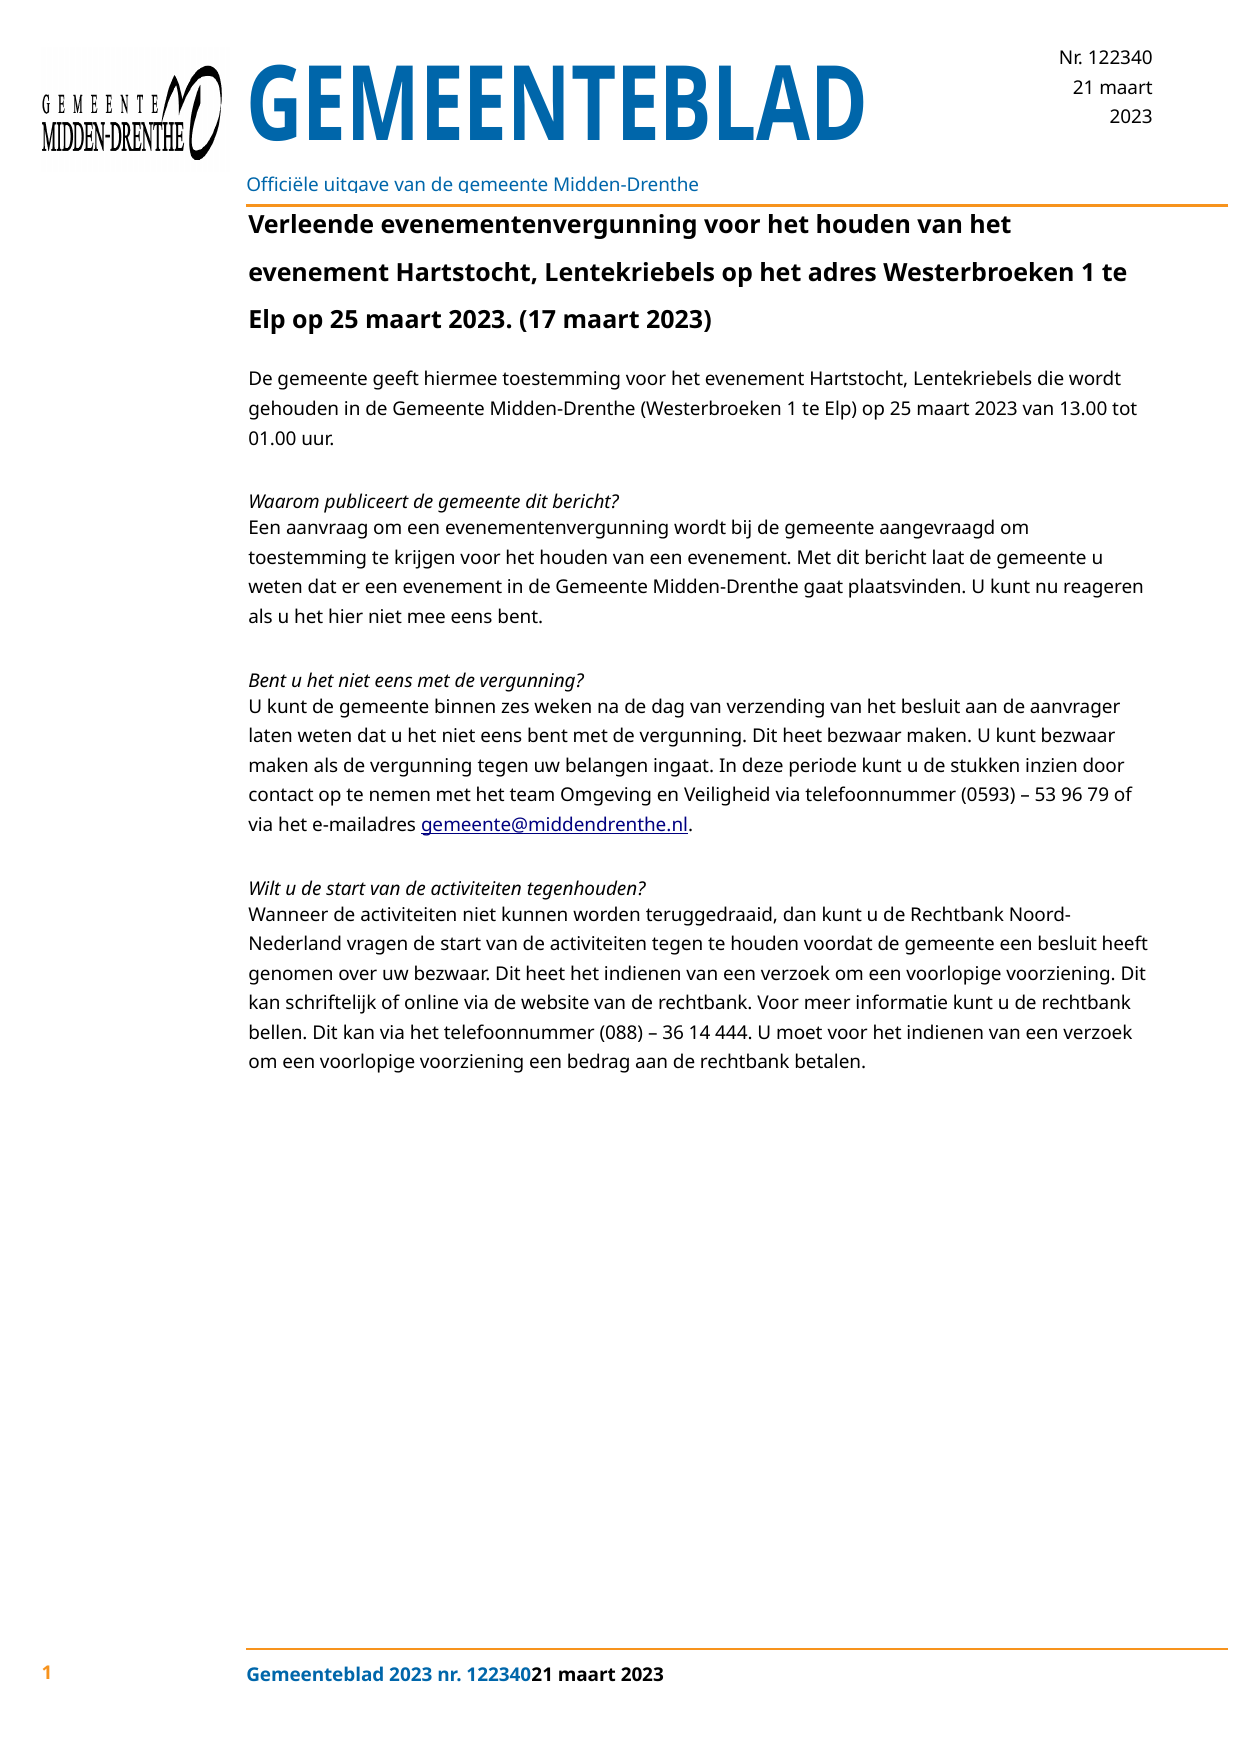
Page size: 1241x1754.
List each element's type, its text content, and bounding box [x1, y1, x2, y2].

text De gemeente geeft hiermee toestemming voor het evenement Hartstocht, Lentekriebels die wordt gehouden in de Gemeente Midden-Drenthe (Westerbroeken 1 te Elp) op 25 maart 2023 van 13.00 tot 01.00 uur. [248, 366, 1152, 450]
picture [41, 47, 231, 172]
text Wanneer de activiteiten niet kunnen worden teruggedraaid, dan kunt u de Rechtbank Noord-Nederland vragen de start van de activiteiten tegen te houden voordat de gemeente een besluit heeft genomen over uw bezwaar. Dit heet het indienen van een verzoek om een voorlopige voorziening. Dit kan schriftelijk of online via de website van de rechtbank. Voor meer informatie kunt u de rechtbank bellen. Dit kan via het telefoonnummer (088) – 36 14 444. U moet voor het indienen van een verzoek om een voorlopige voorziening een bedrag aan de rechtbank betalen. [248, 901, 1152, 1074]
text Wilt u de start van de activiteiten tegenhouden? [248, 875, 1152, 901]
text Verleende evenementenvergunning voor het houden van het evenement Hartstocht, Lentekriebels op het adres Westerbroeken 1 te Elp op 25 maart 2023. (17 maart 2023) [248, 207, 1152, 336]
text U kunt de gemeente binnen zes weken na de dag van verzending van het besluit aan de aanvrager laten weten dat u het niet eens bent met de vergunning. Dit heet bezwaar maken. U kunt bezwaar maken als de vergunning tegen uw belangen ingaat. In deze periode kunt u de stukken inzien door contact op te nemen met het team Omgeving en Veiligheid via telefoonnummer (0593) – 53 96 79 of via het e-mailadres gemeente@middendrenthe.nl. [248, 693, 1152, 837]
text Waarom publiceert de gemeente dit bericht? [248, 489, 1152, 514]
text Bent u het niet eens met de vergunning? [248, 667, 1152, 693]
text Een aanvraag om een evenementenvergunning wordt bij de gemeente aangevraagd om toestemming te krijgen voor het houden van een evenement. Met dit bericht laat de gemeente u weten dat er een evenement in de Gemeente Midden-Drenthe gaat plaatsvinden. U kunt nu reageren als u het hier niet mee eens bent. [248, 514, 1152, 629]
